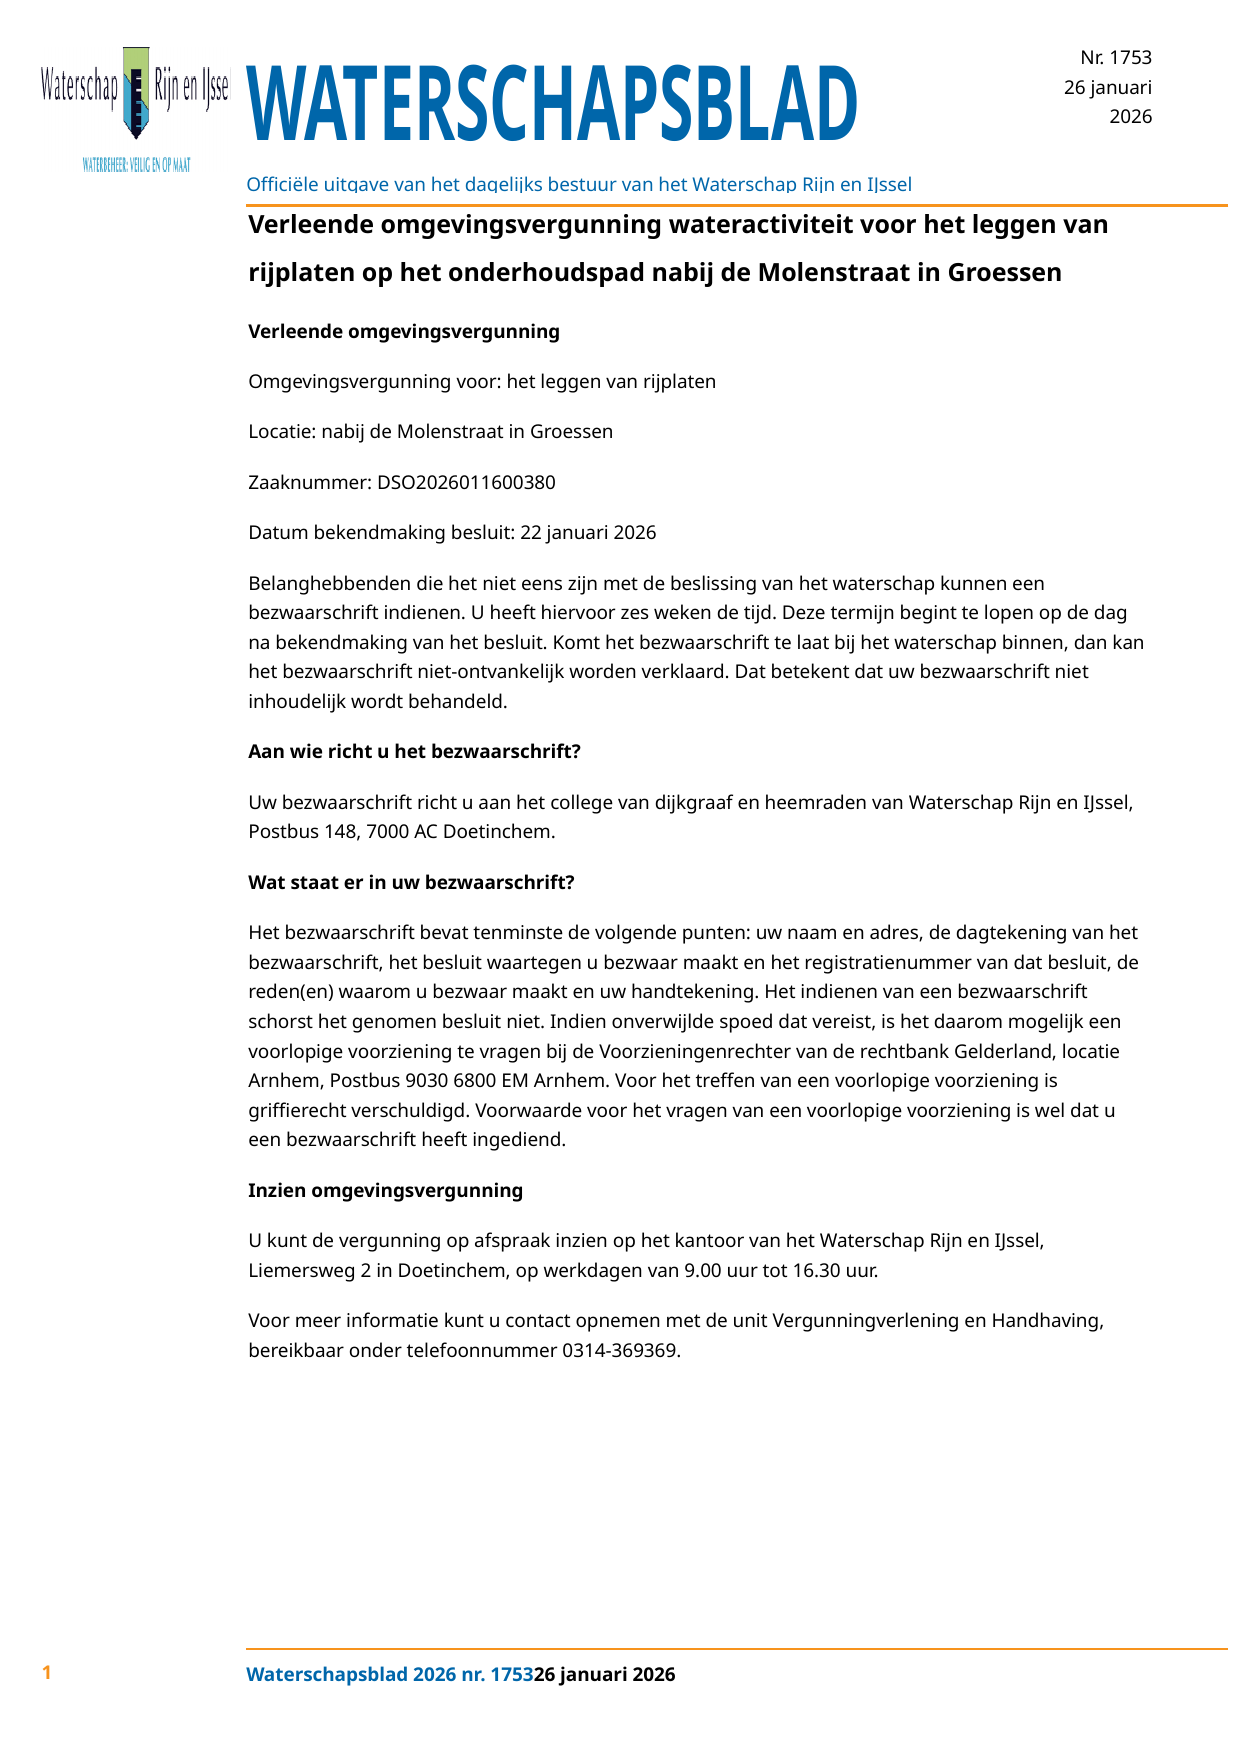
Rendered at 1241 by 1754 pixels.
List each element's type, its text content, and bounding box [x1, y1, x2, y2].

text Datum bekendmaking besluit: 22 januari 2026 [248, 519, 1152, 545]
text Omgevingsvergunning voor: het leggen van rijplaten [248, 368, 1152, 394]
text U kunt de vergunning op afspraak inzien op het kantoor van het Waterschap Rijn en IJssel, Liemersweg 2 in Doetinchem, op werkdagen van 9.00 uur tot 16.30 uur. [248, 1227, 1152, 1283]
text Voor meer informatie kunt u contact opnemen met de unit Vergunningverlening en Handhaving, bereikbaar onder telefoonnummer 0314-369369. [248, 1307, 1152, 1363]
text Belanghebbenden die het niet eens zijn met de beslissing van het waterschap kunnen een bezwaarschrift indienen. U heeft hiervoor zes weken de tijd. Deze termijn begint te lopen op de dag na bekendmaking van het besluit. Komt het bezwaarschrift te laat bij het waterschap binnen, dan kan het bezwaarschrift niet-ontvankelijk worden verklaard. Dat betekent dat uw bezwaarschrift niet inhoudelijk wordt behandeld. [248, 570, 1152, 714]
text Zaaknummer: DSO2026011600380 [248, 469, 1152, 495]
text Uw bezwaarschrift richt u aan het college van dijkgraaf en heemraden van Waterschap Rijn en IJssel, Postbus 148, 7000 AC Doetinchem. [248, 789, 1152, 844]
text Het bezwaarschrift bevat tenminste de volgende punten: uw naam en adres, de dagtekening van het bezwaarschrift, het besluit waartegen u bezwaar maakt en het registratienummer van dat besluit, de reden(en) waarom u bezwaar maakt en uw handtekening. Het indienen van een bezwaarschrift schorst het genomen besluit niet. Indien onverwijlde spoed dat vereist, is het daarom mogelijk een voorlopige voorziening te vragen bij de Voorzieningenrechter van de rechtbank Gelderland, locatie Arnhem, Postbus 9030 6800 EM Arnhem. Voor het treffen van een voorlopige voorziening is griffierecht verschuldigd. Voorwaarde voor het vragen van een voorlopige voorziening is wel dat u een bezwaarschrift heeft ingediend. [248, 919, 1152, 1152]
picture [41, 47, 231, 172]
text Verleende omgevingsvergunning [248, 318, 1152, 344]
text Locatie: nabij de Molenstraat in Groessen [248, 419, 1152, 444]
text Verleende omgevingsvergunning wateractiviteit voor het leggen van rijplaten op het onderhoudspad nabij de Molenstraat in Groessen [248, 207, 1152, 288]
text Inzien omgevingsvergunning [248, 1177, 1152, 1203]
text Wat staat er in uw bezwaarschrift? [248, 869, 1152, 895]
text Aan wie richt u het bezwaarschrift? [248, 739, 1152, 764]
